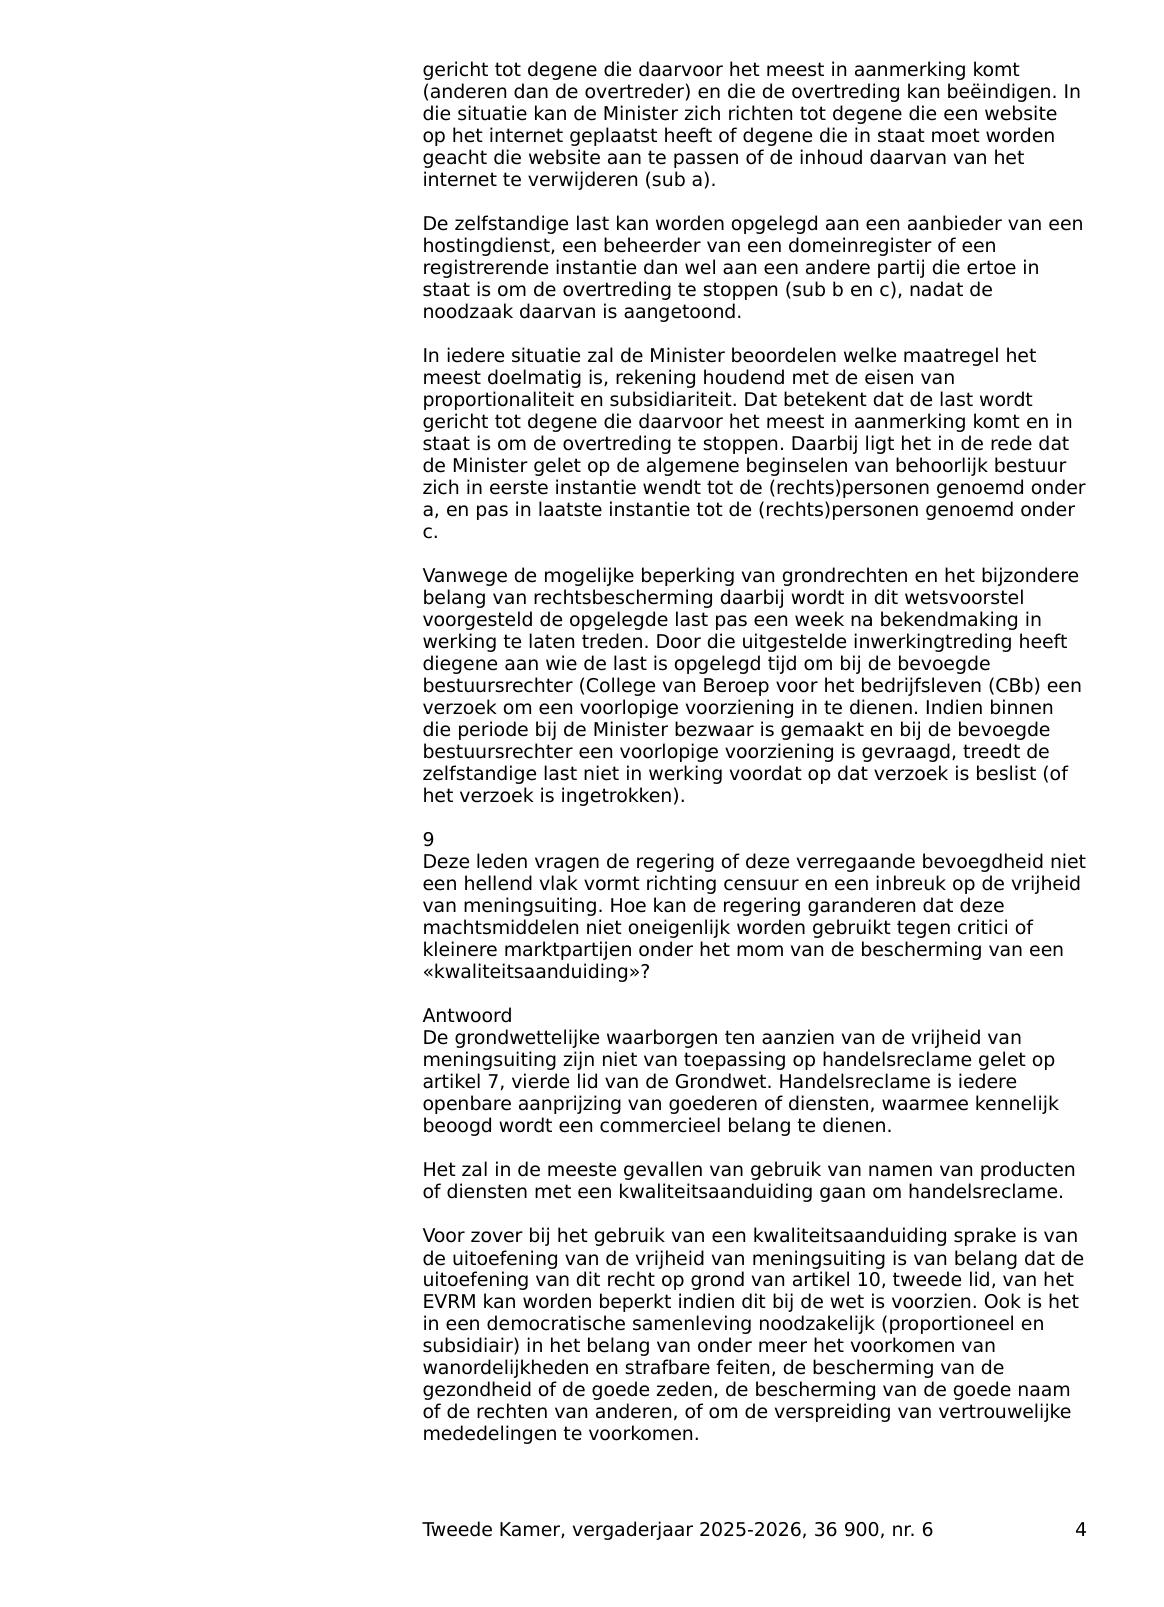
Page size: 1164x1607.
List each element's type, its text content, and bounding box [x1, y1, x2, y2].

text Deze leden vragen de regering of deze verregaande bevoegdheid niet een hellend vlak vormt richting censuur en een inbreuk op de vrijheid van meningsuiting. Hoe kan de regering garanderen dat deze machtsmiddelen niet oneigenlijk worden gebruikt tegen critici of kleinere marktpartijen onder het mom van de bescherming van een «kwaliteitsaanduiding»? [422, 851, 1087, 983]
text In iedere situatie zal de Minister beoordelen welke maatregel het meest doelmatig is, rekening houdend met de eisen van proportionaliteit en subsidiariteit. Dat betekent dat de last wordt gericht tot degene die daarvoor het meest in aanmerking komt en in staat is om de overtreding te stoppen. Daarbij ligt het in de rede dat de Minister gelet op de algemene beginselen van behoorlijk bestuur zich in eerste instantie wendt tot de (rechts)personen genoemd onder a, en pas in laatste instantie tot de (rechts)personen genoemd onder c. [422, 345, 1087, 543]
text gericht tot degene die daarvoor het meest in aanmerking komt (anderen dan de overtreder) en die de overtreding kan beëindigen. In die situatie kan de Minister zich richten tot degene die een website op het internet geplaatst heeft of degene die in staat moet worden geacht die website aan te passen of de inhoud daarvan van het internet te verwijderen (sub a). [422, 59, 1087, 191]
text Vanwege de mogelijke beperking van grondrechten en het bijzondere belang van rechtsbescherming daarbij wordt in dit wetsvoorstel voorgesteld de opgelegde last pas een week na bekendmaking in werking te laten treden. Door die uitgestelde inwerkingtreding heeft diegene aan wie de last is opgelegd tijd om bij de bevoegde bestuursrechter (College van Beroep voor het bedrijfsleven (CBb) een verzoek om een voorlopige voorziening in te dienen. Indien binnen die periode bij de Minister bezwaar is gemaakt en bij de bevoegde bestuursrechter een voorlopige voorziening is gevraagd, treedt de zelfstandige last niet in werking voordat op dat verzoek is beslist (of het verzoek is ingetrokken). [422, 565, 1087, 807]
text Antwoord [422, 1005, 1087, 1027]
text Het zal in de meeste gevallen van gebruik van namen van producten of diensten met een kwaliteitsaanduiding gaan om handelsreclame. [422, 1159, 1087, 1203]
text 9 [422, 829, 1087, 851]
text Voor zover bij het gebruik van een kwaliteitsaanduiding sprake is van de uitoefening van de vrijheid van meningsuiting is van belang dat de uitoefening van dit recht op grond van artikel 10, tweede lid, van het EVRM kan worden beperkt indien dit bij de wet is voorzien. Ook is het in een democratische samenleving noodzakelijk (proportioneel en subsidiair) in het belang van onder meer het voorkomen van wanordelijkheden en strafbare feiten, de bescherming van de gezondheid of de goede zeden, de bescherming van de goede naam of de rechten van anderen, of om de verspreiding van vertrouwelijke mededelingen te voorkomen. [422, 1225, 1087, 1445]
text De grondwettelijke waarborgen ten aanzien van de vrijheid van meningsuiting zijn niet van toepassing op handelsreclame gelet op artikel 7, vierde lid van de Grondwet. Handelsreclame is iedere openbare aanprijzing van goederen of diensten, waarmee kennelijk beoogd wordt een commercieel belang te dienen. [422, 1027, 1087, 1137]
text De zelfstandige last kan worden opgelegd aan een aanbieder van een hostingdienst, een beheerder van een domeinregister of een registrerende instantie dan wel aan een andere partij die ertoe in staat is om de overtreding te stoppen (sub b en c), nadat de noodzaak daarvan is aangetoond. [422, 213, 1087, 323]
